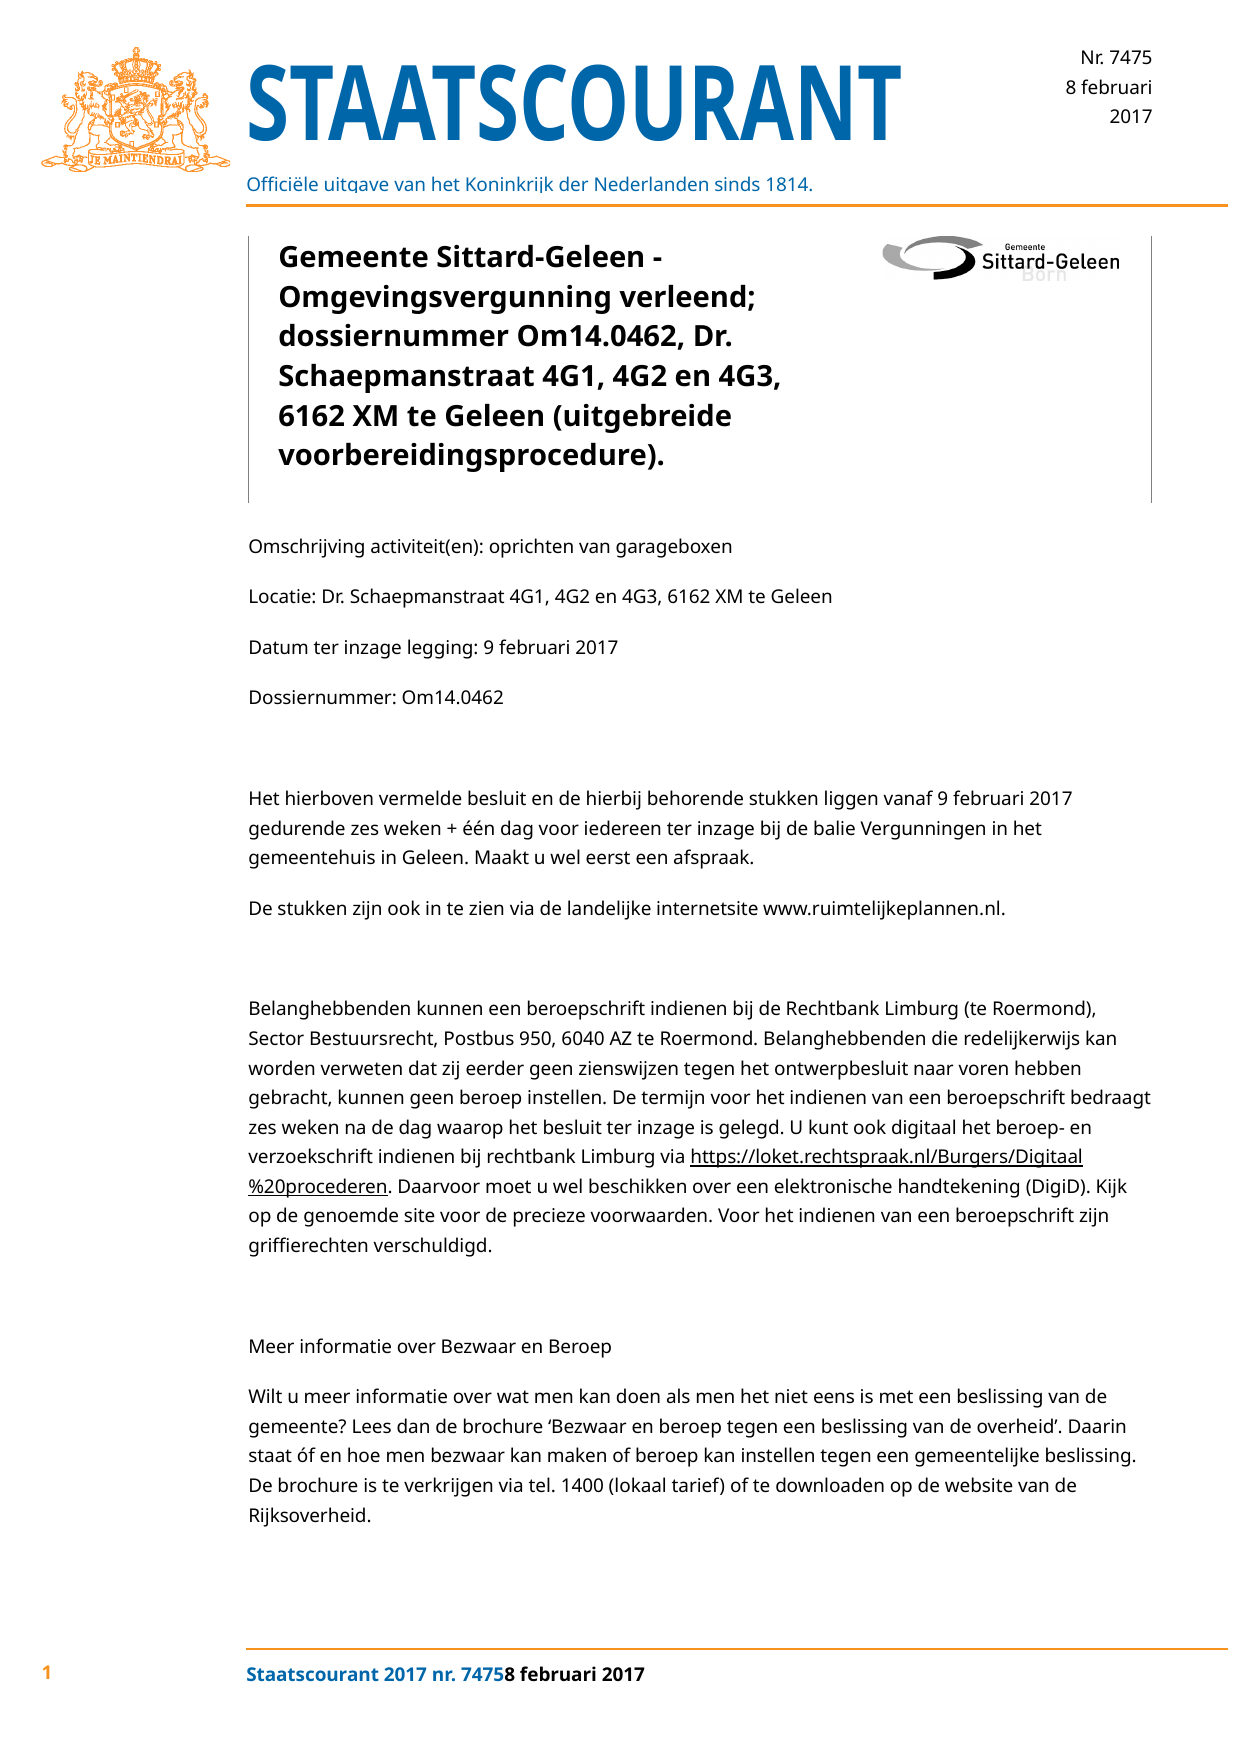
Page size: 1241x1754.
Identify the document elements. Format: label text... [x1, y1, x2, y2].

text Datum ter inzage legging: 9 februari 2017 [248, 634, 1152, 659]
table_header [850, 236, 1151, 503]
text Belanghebbenden kunnen een beroepschrift indienen bij de Rechtbank Limburg (te Roermond), Sector Bestuursrecht, Postbus 950, 6040 AZ te Roermond. Belanghebbenden die redelijkerwijs kan worden verweten dat zij eerder geen zienswijzen tegen het ontwerpbesluit naar voren hebben gebracht, kunnen geen beroep instellen. De termijn voor het indienen van een beroepschrift bedraagt zes weken na de dag waarop het besluit ter inzage is gelegd. U kunt ook digitaal het beroep- en verzoekschrift indienen bij rechtbank Limburg via https://loket.rechtspraak.nl/Burgers/Digitaal%20procederen. Daarvoor moet u wel beschikken over een elektronische handtekening (DigiD). Kijk op de genoemde site voor de precieze voorwaarden. Voor het indienen van een beroepschrift zijn griffierechten verschuldigd. [248, 996, 1152, 1258]
text Meer informatie over Bezwaar en Beroep [248, 1333, 1152, 1359]
text Locatie: Dr. Schaepmanstraat 4G1, 4G2 en 4G3, 6162 XM te Geleen [248, 583, 1152, 609]
text De stukken zijn ook in te zien via de landelijke internetsite www.ruimtelijkeplannen.nl. [248, 895, 1152, 920]
text Wilt u meer informatie over wat men kan doen als men het niet eens is met een beslissing van de gemeente? Lees dan de brochure ‘Bezwaar en beroep tegen een beslissing van de overheid’. Daarin staat óf en hoe men bezwaar kan maken of beroep kan instellen tegen een gemeentelijke beslissing. De brochure is te verkrijgen via tel. 1400 (lokaal tarief) of te downloaden op de website van de Rijksoverheid. [248, 1383, 1152, 1527]
text Dossiernummer: Om14.0462 [248, 684, 1152, 710]
text Omschrijving activiteit(en): oprichten van garageboxen [248, 533, 1152, 559]
text Het hierboven vermelde besluit en de hierbij behorende stukken liggen vanaf 9 februari 2017 gedurende zes weken + één dag voor iedereen ter inzage bij de balie Vergunningen in het gemeentehuis in Geleen. Maakt u wel eerst een afspraak. [248, 785, 1152, 870]
picture [882, 236, 1119, 281]
table_header Gemeente Sittard-Geleen - Omgevingsvergunning verleend; dossiernummer Om14.0462, Dr. Schaepmanstraat 4G1, 4G2 en 4G3, 6162 XM te Geleen (uitgebreide voorbereidingsprocedure). [249, 236, 850, 503]
picture [41, 47, 231, 172]
